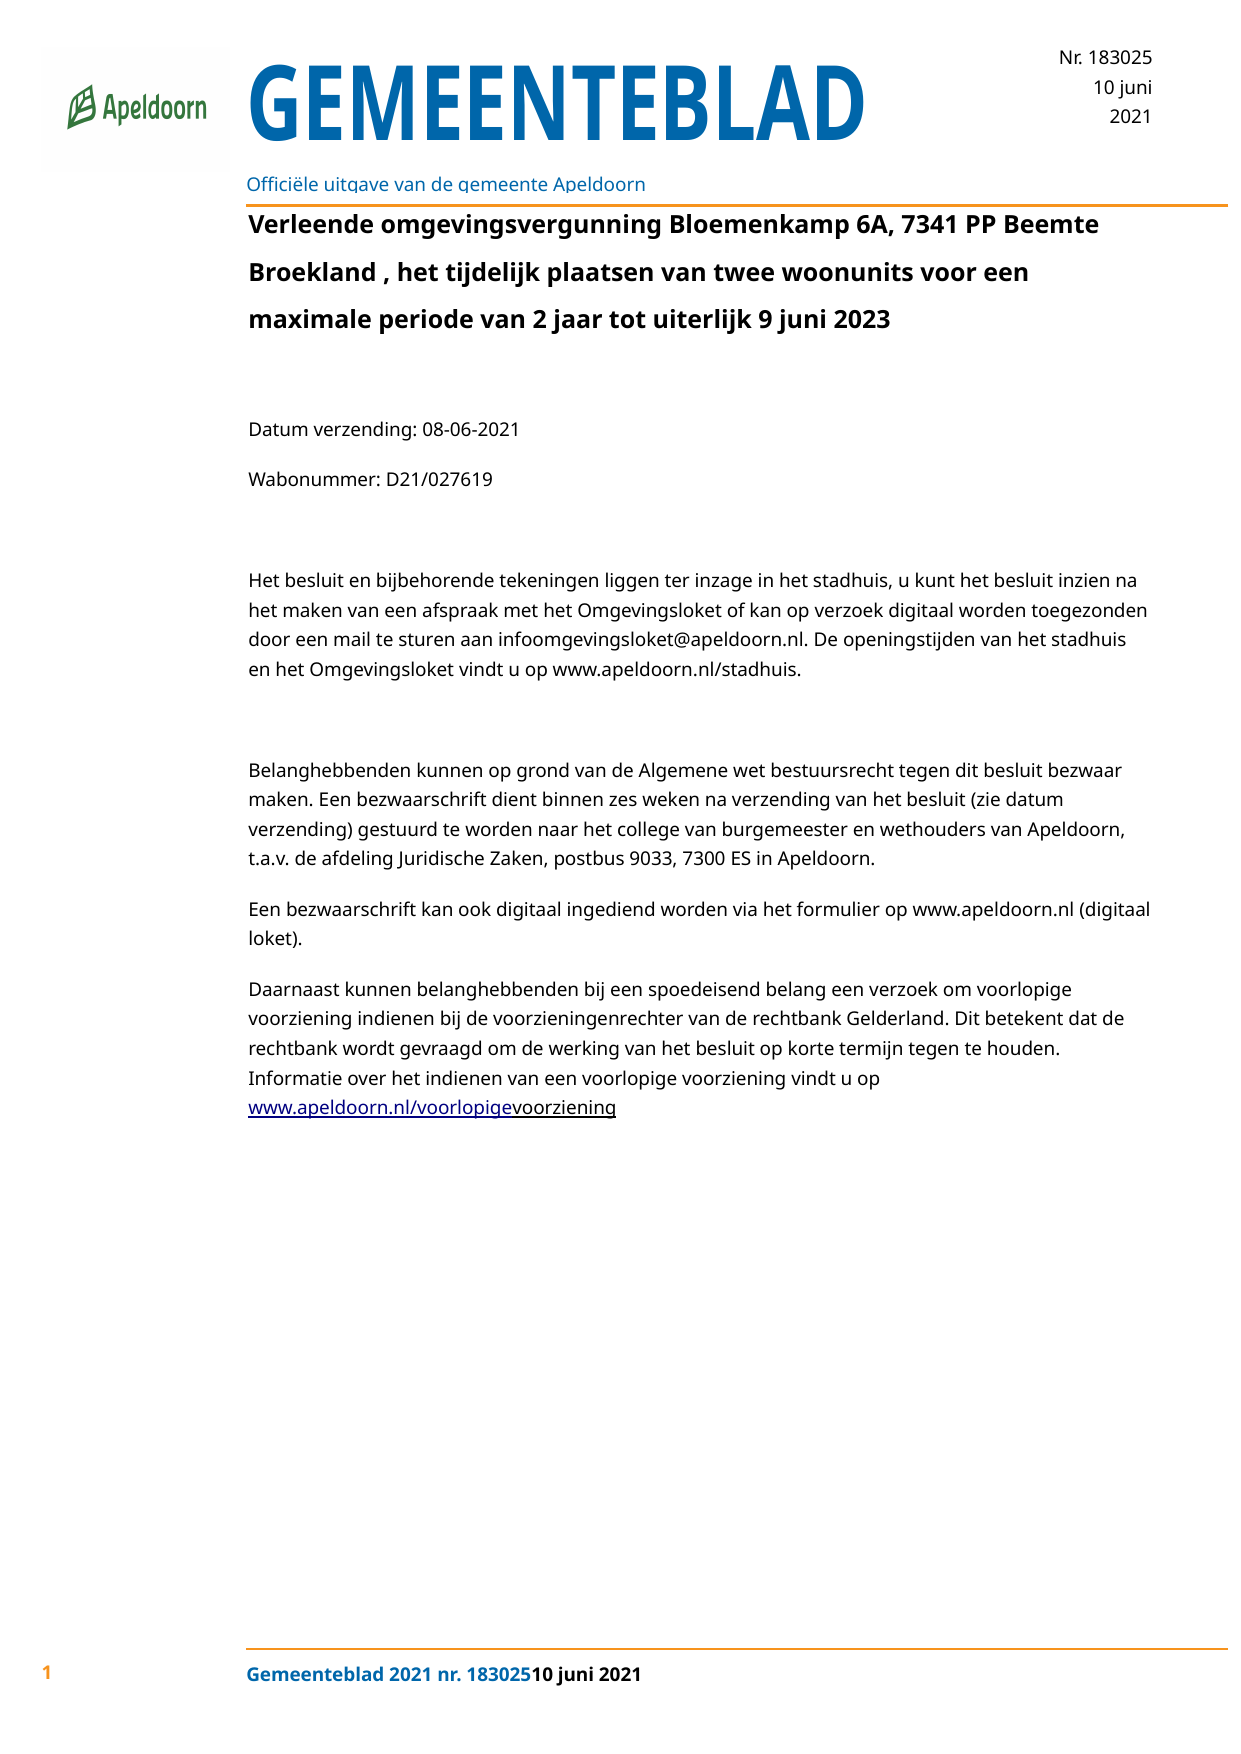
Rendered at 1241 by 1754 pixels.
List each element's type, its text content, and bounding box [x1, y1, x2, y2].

picture [41, 47, 231, 172]
text Belanghebbenden kunnen op grond van de Algemene wet bestuursrecht tegen dit besluit bezwaar maken. Een bezwaarschrift dient binnen zes weken na verzending van het besluit (zie datum verzending) gestuurd te worden naar het college van burgemeester en wethouders van Apeldoorn, t.a.v. de afdeling Juridische Zaken, postbus 9033, 7300 ES in Apeldoorn. [248, 757, 1152, 871]
text Daarnaast kunnen belanghebbenden bij een spoedeisend belang een verzoek om voorlopige voorziening indienen bij de voorzieningenrechter van de rechtbank Gelderland. Dit betekent dat de rechtbank wordt gevraagd om de werking van het besluit op korte termijn tegen te houden. Informatie over het indienen van een voorlopige voorziening vindt u op www.apeldoorn.nl/voorlopigevoorziening [248, 976, 1152, 1120]
text Wabonummer: D21/027619 [248, 466, 1152, 492]
text Het besluit en bijbehorende tekeningen liggen ter inzage in het stadhuis, u kunt het besluit inzien na het maken van een afspraak met het Omgevingsloket of kan op verzoek digitaal worden toegezonden door een mail te sturen aan infoomgevingsloket@apeldoorn.nl. De openingstijden van het stadhuis en het Omgevingsloket vindt u op www.apeldoorn.nl/stadhuis. [248, 567, 1152, 682]
text Datum verzending: 08-06-2021 [248, 416, 1152, 442]
text Verleende omgevingsvergunning Bloemenkamp 6A, 7341 PP Beemte Broekland , het tijdelijk plaatsen van twee woonunits voor een maximale periode van 2 jaar tot uiterlijk 9 juni 2023 [248, 207, 1152, 336]
text Een bezwaarschrift kan ook digitaal ingediend worden via het formulier op www.apeldoorn.nl (digitaal loket). [248, 896, 1152, 951]
